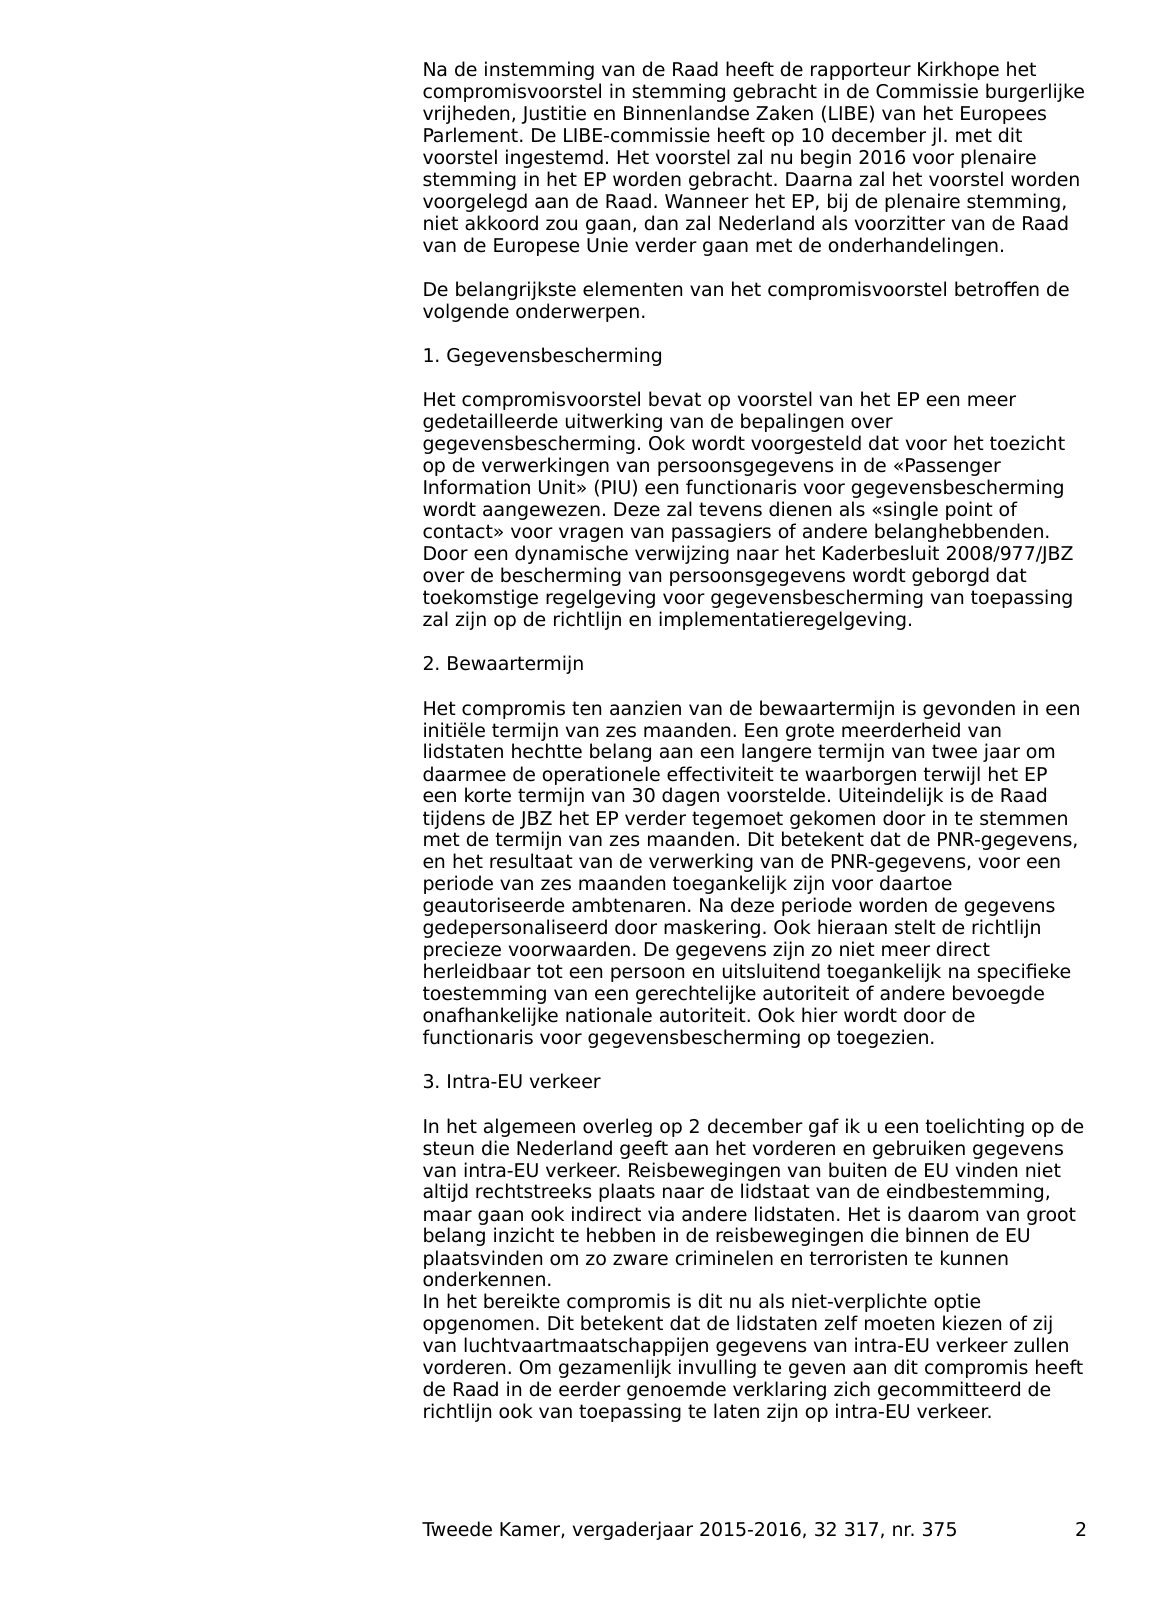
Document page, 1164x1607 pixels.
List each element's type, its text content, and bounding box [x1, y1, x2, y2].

text Het compromis ten aanzien van de bewaartermijn is gevonden in een initiële termijn van zes maanden. Een grote meerderheid van lidstaten hechtte belang aan een langere termijn van twee jaar om daarmee de operationele effectiviteit te waarborgen terwijl het EP een korte termijn van 30 dagen voorstelde. Uiteindelijk is de Raad tijdens de JBZ het EP verder tegemoet gekomen door in te stemmen met de termijn van zes maanden. Dit betekent dat de PNR-gegevens, en het resultaat van de verwerking van de PNR-gegevens, voor een periode van zes maanden toegankelijk zijn voor daartoe geautoriseerde ambtenaren. Na deze periode worden de gegevens gedepersonaliseerd door maskering. Ook hieraan stelt de richtlijn precieze voorwaarden. De gegevens zijn zo niet meer direct herleidbaar tot een persoon en uitsluitend toegankelijk na specifieke toestemming van een gerechtelijke autoriteit of andere bevoegde onafhankelijke nationale autoriteit. Ook hier wordt door de functionaris voor gegevensbescherming op toegezien. [422, 697, 1087, 1049]
text De belangrijkste elementen van het compromisvoorstel betroffen de volgende onderwerpen. [422, 279, 1087, 323]
text Na de instemming van de Raad heeft de rapporteur Kirkhope het compromisvoorstel in stemming gebracht in de Commissie burgerlijke vrijheden, Justitie en Binnenlandse Zaken (LIBE) van het Europees Parlement. De LIBE-commissie heeft op 10 december jl. met dit voorstel ingestemd. Het voorstel zal nu begin 2016 voor plenaire stemming in het EP worden gebracht. Daarna zal het voorstel worden voorgelegd aan de Raad. Wanneer het EP, bij de plenaire stemming, niet akkoord zou gaan, dan zal Nederland als voorzitter van de Raad van de Europese Unie verder gaan met de onderhandelingen. [422, 59, 1087, 257]
text In het algemeen overleg op 2 december gaf ik u een toelichting op de steun die Nederland geeft aan het vorderen en gebruiken gegevens van intra-EU verkeer. Reisbewegingen van buiten de EU vinden niet altijd rechtstreeks plaats naar de lidstaat van de eindbestemming, maar gaan ook indirect via andere lidstaten. Het is daarom van groot belang inzicht te hebben in de reisbewegingen die binnen de EU plaatsvinden om zo zware criminelen en terroristen te kunnen onderkennen. [422, 1116, 1087, 1291]
subtitle 3. Intra-EU verkeer [422, 1071, 1087, 1093]
subtitle 2. Bewaartermijn [422, 653, 1087, 675]
subtitle 1. Gegevensbescherming [422, 345, 1087, 367]
text Het compromisvoorstel bevat op voorstel van het EP een meer gedetailleerde uitwerking van de bepalingen over gegevensbescherming. Ook wordt voorgesteld dat voor het toezicht op de verwerkingen van persoonsgegevens in de «Passenger Information Unit» (PIU) een functionaris voor gegevensbescherming wordt aangewezen. Deze zal tevens dienen als «single point of contact» voor vragen van passagiers of andere belanghebbenden. Door een dynamische verwijzing naar het Kaderbesluit 2008/977/JBZ over de bescherming van persoonsgegevens wordt geborgd dat toekomstige regelgeving voor gegevensbescherming van toepassing zal zijn op de richtlijn en implementatieregelgeving. [422, 389, 1087, 631]
text In het bereikte compromis is dit nu als niet-verplichte optie opgenomen. Dit betekent dat de lidstaten zelf moeten kiezen of zij van luchtvaartmaatschappijen gegevens van intra-EU verkeer zullen vorderen. Om gezamenlijk invulling te geven aan dit compromis heeft de Raad in de eerder genoemde verklaring zich gecommitteerd de richtlijn ook van toepassing te laten zijn op intra-EU verkeer. [422, 1291, 1087, 1423]
